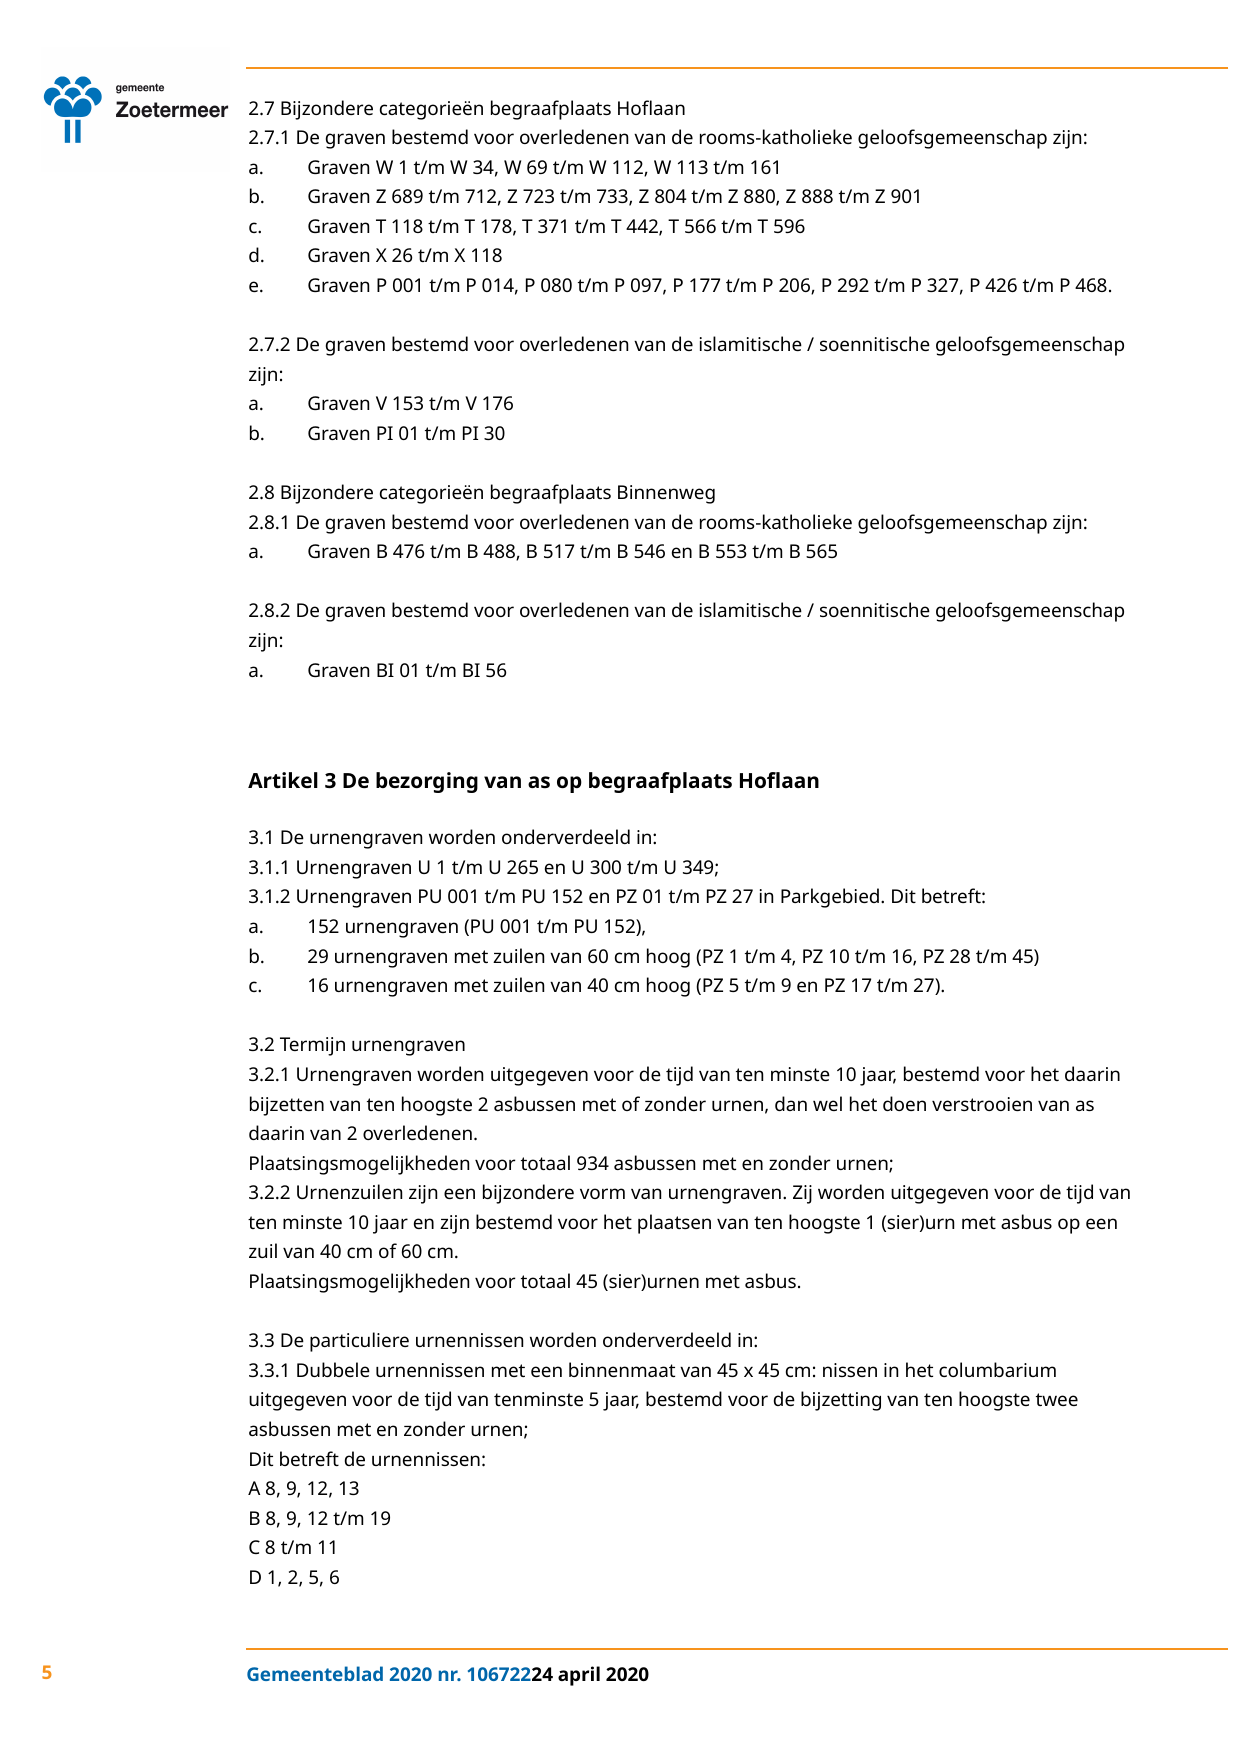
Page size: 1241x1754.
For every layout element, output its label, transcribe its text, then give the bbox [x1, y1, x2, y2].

text 3.1.2 Urnengraven PU 001 t/m PU 152 en PZ 01 t/m PZ 27 in Parkgebied. Dit betreft: [248, 884, 1152, 909]
list Graven PI 01 t/m PI 30 [248, 420, 1152, 446]
text A 8, 9, 12, 13 [248, 1475, 1152, 1501]
text Dit betreft de urnennissen: [248, 1446, 1152, 1471]
text 2.8 Bijzondere categorieën begraafplaats Binnenweg [248, 479, 1152, 505]
list 16 urnengraven met zuilen van 40 cm hoog (PZ 5 t/m 9 en PZ 17 t/m 27). [248, 972, 1152, 998]
text 2.7.1 De graven bestemd voor overledenen van de rooms-katholieke geloofsgemeenschap zijn: [248, 124, 1152, 150]
list Graven V 153 t/m V 176 [248, 391, 1152, 416]
text Plaatsingsmogelijkheden voor totaal 45 (sier)urnen met asbus. [248, 1268, 1152, 1294]
text Plaatsingsmogelijkheden voor totaal 934 asbussen met en zonder urnen; [248, 1150, 1152, 1176]
text 3.2.2 Urnenzuilen zijn een bijzondere vorm van urnengraven. Zij worden uitgegeven voor de tijd van ten minste 10 jaar en zijn bestemd voor het plaatsen van ten hoogste 1 (sier)urn met asbus op een zuil van 40 cm of 60 cm. [248, 1179, 1152, 1264]
list Graven X 26 t/m X 118 [248, 243, 1152, 268]
text 3.1.1 Urnengraven U 1 t/m U 265 en U 300 t/m U 349; [248, 854, 1152, 880]
text 3.3.1 Dubbele urnennissen met een binnenmaat van 45 x 45 cm: nissen in het columbarium uitgegeven voor de tijd van tenminste 5 jaar, bestemd voor de bijzetting van ten hoogste twee asbussen met en zonder urnen; [248, 1357, 1152, 1442]
text 3.2 Termijn urnengraven [248, 1032, 1152, 1057]
text 3.1 De urnengraven worden onderverdeeld in: [248, 824, 1152, 850]
list 29 urnengraven met zuilen van 60 cm hoog (PZ 1 t/m 4, PZ 10 t/m 16, PZ 28 t/m 45) [248, 943, 1152, 968]
text Artikel 3 De bezorging van as op begraafplaats Hoflaan [248, 766, 1152, 795]
text D 1, 2, 5, 6 [248, 1564, 1152, 1590]
list Graven B 476 t/m B 488, B 517 t/m B 546 en B 553 t/m B 565 [248, 538, 1152, 564]
text B 8, 9, 12 t/m 19 [248, 1505, 1152, 1531]
list Graven BI 01 t/m BI 56 [248, 657, 1152, 683]
list 152 urnengraven (PU 001 t/m PU 152), [248, 913, 1152, 939]
list Graven W 1 t/m W 34, W 69 t/m W 112, W 113 t/m 161 [248, 154, 1152, 180]
picture [41, 47, 231, 172]
text 2.7 Bijzondere categorieën begraafplaats Hoflaan [248, 95, 1152, 121]
text 3.2.1 Urnengraven worden uitgegeven voor de tijd van ten minste 10 jaar, bestemd voor het daarin bijzetten van ten hoogste 2 asbussen met of zonder urnen, dan wel het doen verstrooien van as daarin van 2 overledenen. [248, 1061, 1152, 1146]
text 3.3 De particuliere urnennissen worden onderverdeeld in: [248, 1327, 1152, 1353]
text 2.8.1 De graven bestemd voor overledenen van de rooms-katholieke geloofsgemeenschap zijn: [248, 509, 1152, 535]
text 2.7.2 De graven bestemd voor overledenen van de islamitische / soennitische geloofsgemeenschap zijn: [248, 331, 1152, 387]
list Graven T 118 t/m T 178, T 371 t/m T 442, T 566 t/m T 596 [248, 213, 1152, 239]
list Graven P 001 t/m P 014, P 080 t/m P 097, P 177 t/m P 206, P 292 t/m P 327, P 426 t/m P 468. [248, 272, 1152, 298]
text C 8 t/m 11 [248, 1534, 1152, 1560]
text 2.8.2 De graven bestemd voor overledenen van de islamitische / soennitische geloofsgemeenschap zijn: [248, 598, 1152, 653]
list Graven Z 689 t/m 712, Z 723 t/m 733, Z 804 t/m Z 880, Z 888 t/m Z 901 [248, 183, 1152, 209]
